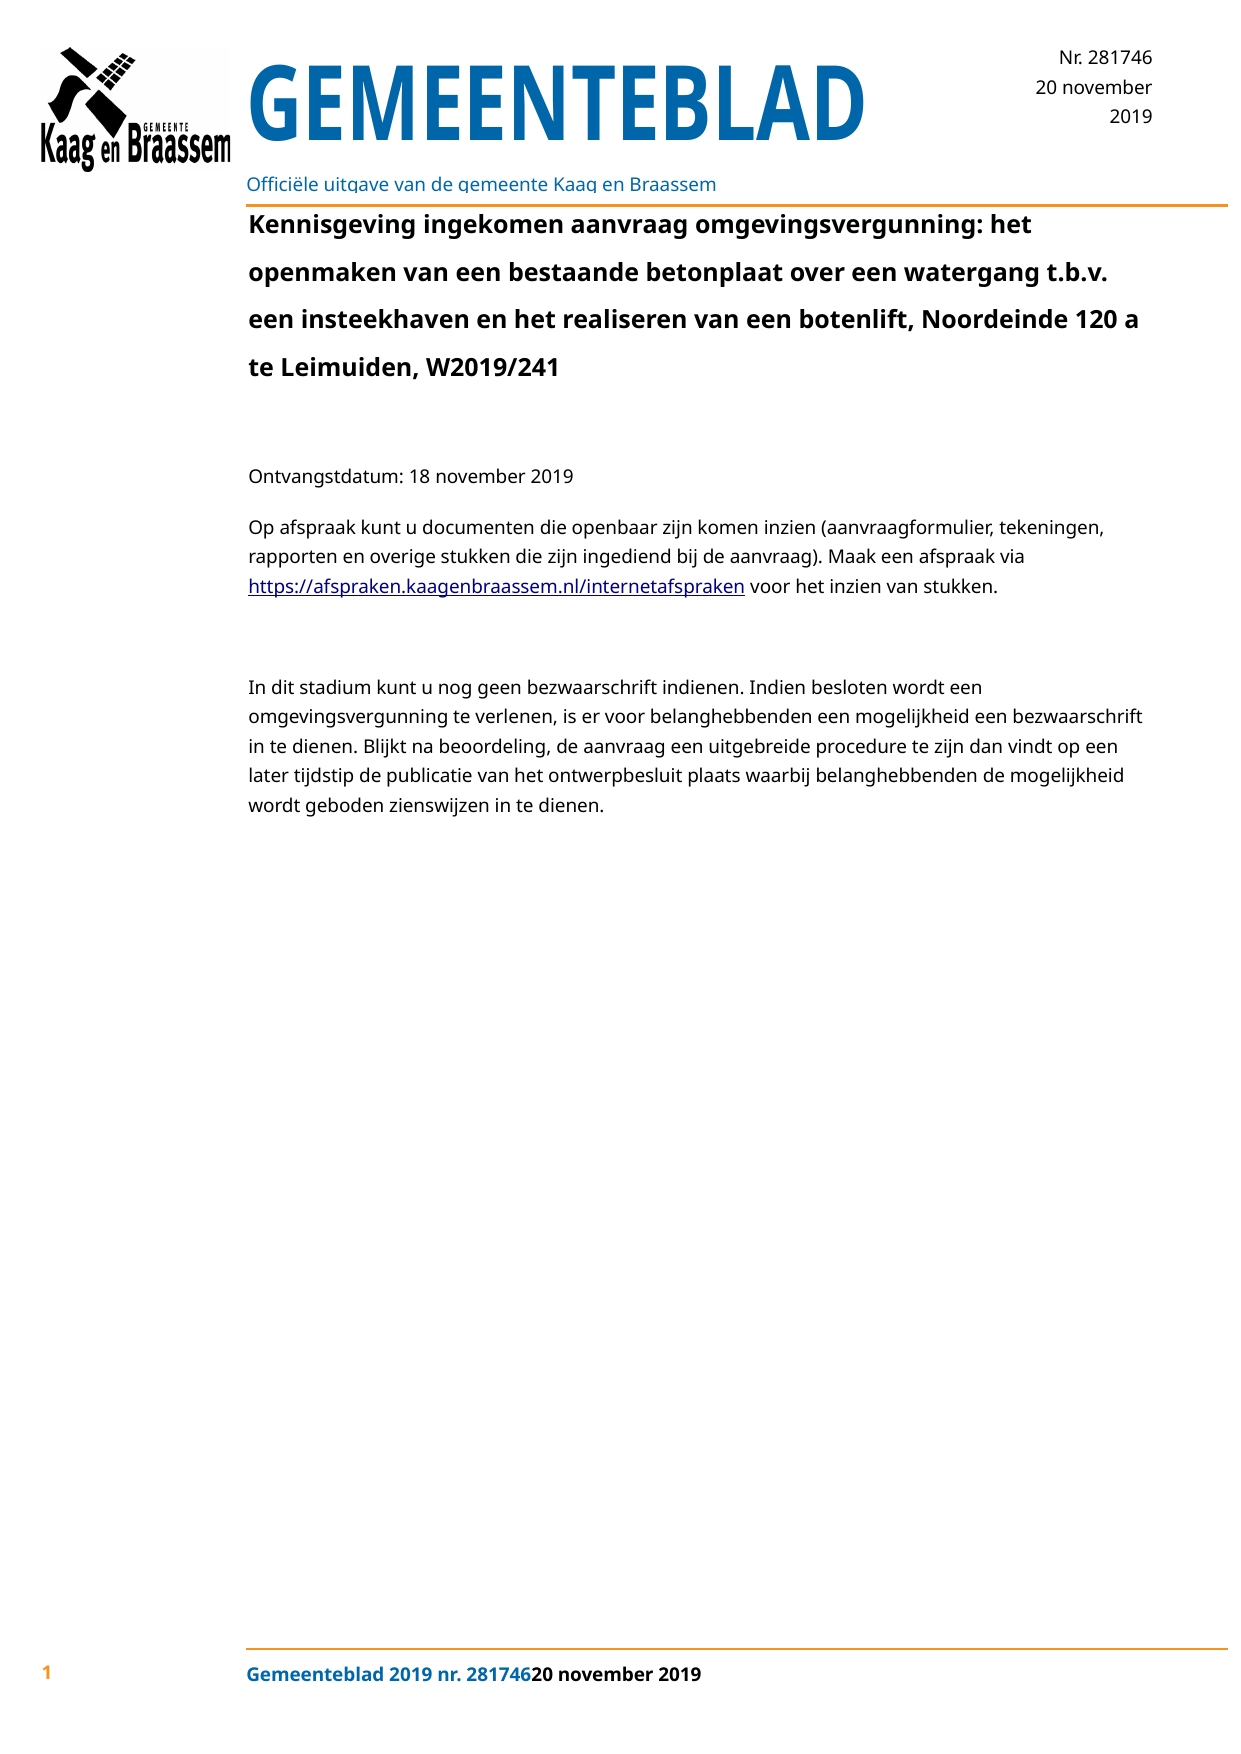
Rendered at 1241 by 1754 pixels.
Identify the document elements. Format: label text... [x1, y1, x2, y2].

text Ontvangstdatum: 18 november 2019 [248, 463, 1152, 489]
picture [41, 47, 231, 172]
text Kennisgeving ingekomen aanvraag omgevingsvergunning: het openmaken van een bestaande betonplaat over een watergang t.b.v. een insteekhaven en het realiseren van een botenlift, Noordeinde 120 a te Leimuiden, W2019/241 [248, 207, 1152, 384]
text Op afspraak kunt u documenten die openbaar zijn komen inzien (aanvraagformulier, tekeningen, rapporten en overige stukken die zijn ingediend bij de aanvraag). Maak een afspraak via https://afspraken.kaagenbraassem.nl/internetafspraken voor het inzien van stukken. [248, 514, 1152, 599]
text In dit stadium kunt u nog geen bezwaarschrift indienen. Indien besloten wordt een omgevingsvergunning te verlenen, is er voor belanghebbenden een mogelijkheid een bezwaarschrift in te dienen. Blijkt na beoordeling, de aanvraag een uitgebreide procedure te zijn dan vindt op een later tijdstip de publicatie van het ontwerpbesluit plaats waarbij belanghebbenden de mogelijkheid wordt geboden zienswijzen in te dienen. [248, 674, 1152, 818]
